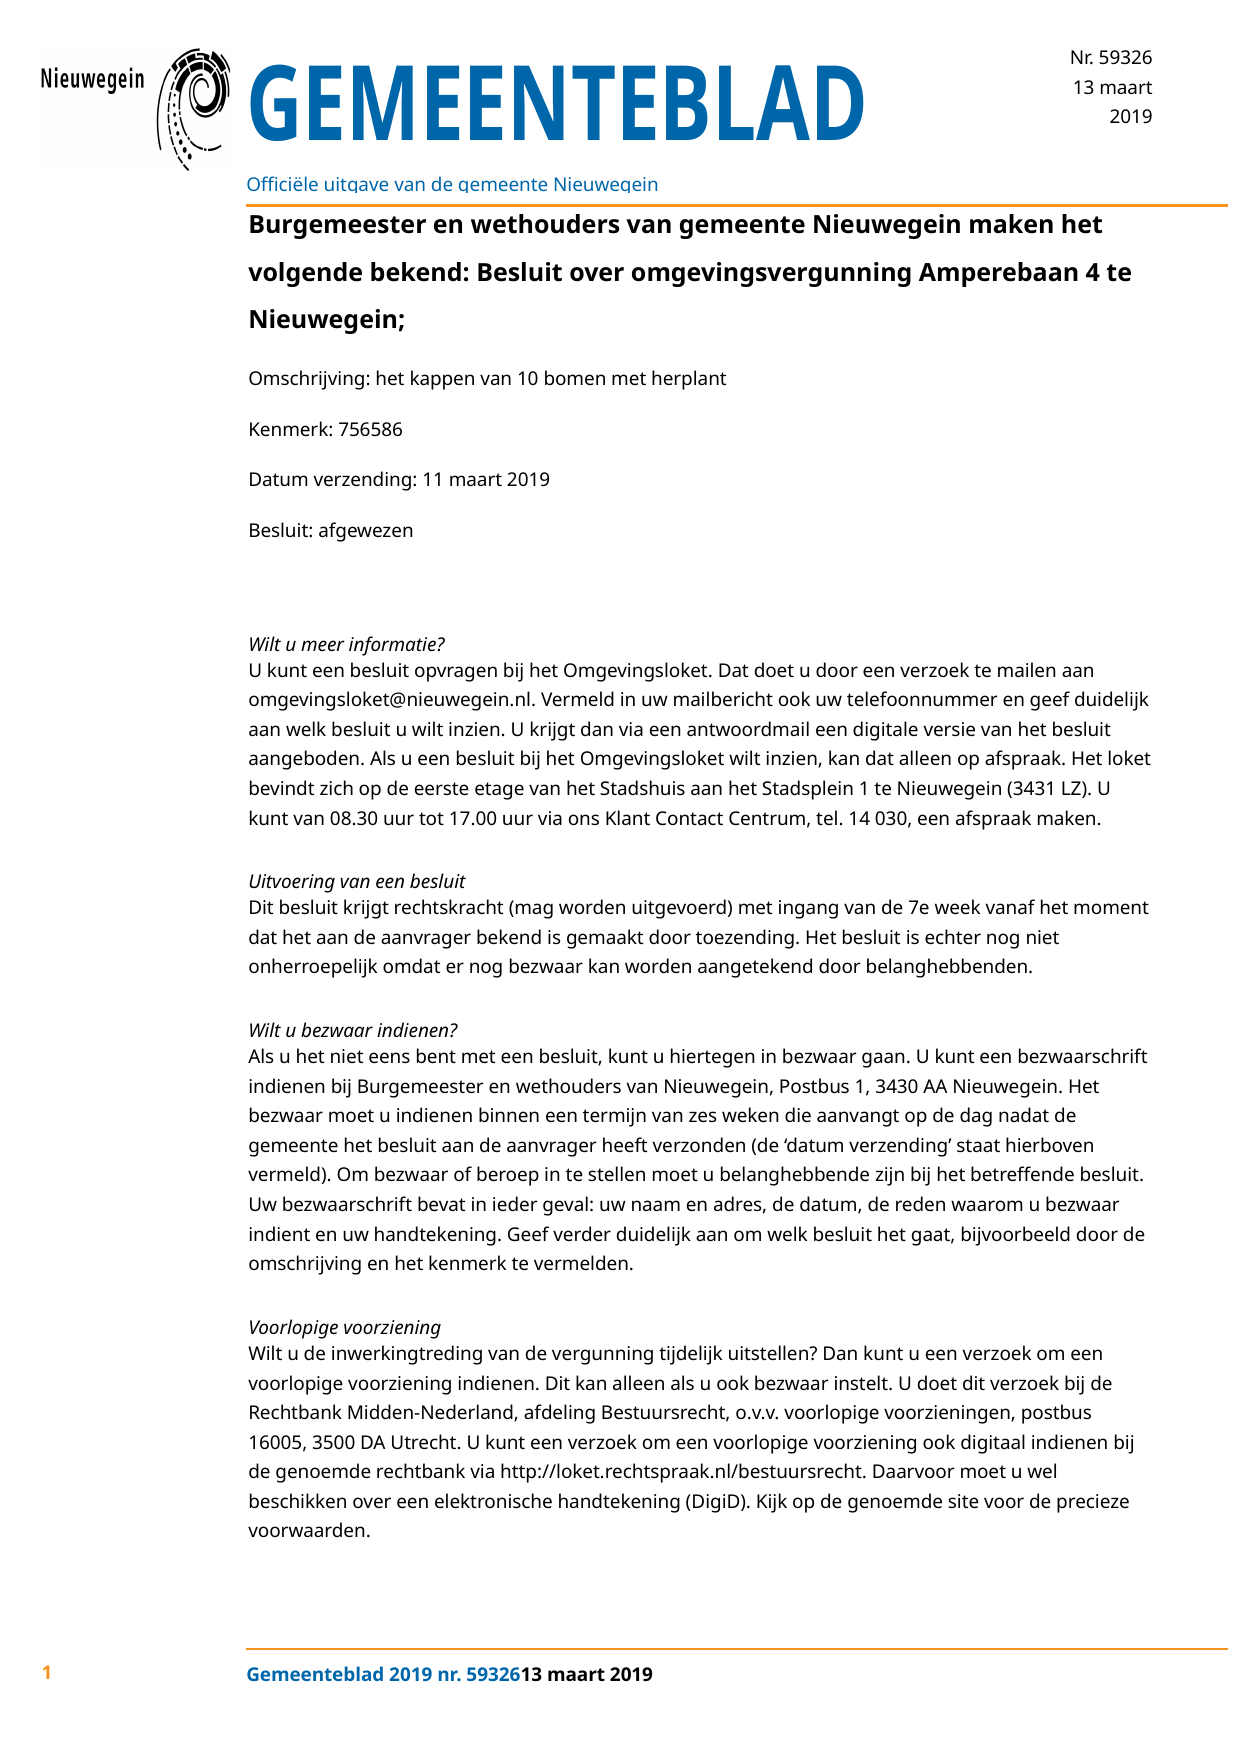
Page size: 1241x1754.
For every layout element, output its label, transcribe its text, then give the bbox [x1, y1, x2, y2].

text Uitvoering van een besluit [248, 869, 1152, 894]
text U kunt een besluit opvragen bij het Omgevingsloket. Dat doet u door een verzoek te mailen aan omgevingsloket@nieuwegein.nl. Vermeld in uw mailbericht ook uw telefoonnummer en geef duidelijk aan welk besluit u wilt inzien. U krijgt dan via een antwoordmail een digitale versie van het besluit aangeboden. Als u een besluit bij het Omgevingsloket wilt inzien, kan dat alleen op afspraak. Het loket bevindt zich op de eerste etage van het Stadshuis aan het Stadsplein 1 te Nieuwegein (3431 LZ). U kunt van 08.30 uur tot 17.00 uur via ons Klant Contact Centrum, tel. 14 030, een afspraak maken. [248, 657, 1152, 831]
picture [41, 47, 231, 172]
text Voorlopige voorziening [248, 1314, 1152, 1340]
text Omschrijving: het kappen van 10 bomen met herplant [248, 366, 1152, 391]
text Besluit: afgewezen [248, 517, 1152, 542]
text Datum verzending: 11 maart 2019 [248, 466, 1152, 492]
text Kenmerk: 756586 [248, 416, 1152, 442]
text Wilt u meer informatie? [248, 631, 1152, 657]
text Dit besluit krijgt rechtskracht (mag worden uitgevoerd) met ingang van de 7e week vanaf het moment dat het aan de aanvrager bekend is gemaakt door toezending. Het besluit is echter nog niet onherroepelijk omdat er nog bezwaar kan worden aangetekend door belanghebbenden. [248, 894, 1152, 979]
text Wilt u de inwerkingtreding van de vergunning tijdelijk uitstellen? Dan kunt u een verzoek om een voorlopige voorziening indienen. Dit kan alleen als u ook bezwaar instelt. U doet dit verzoek bij de Rechtbank Midden-Nederland, afdeling Bestuursrecht, o.v.v. voorlopige voorzieningen, postbus 16005, 3500 DA Utrecht. U kunt een verzoek om een voorlopige voorziening ook digitaal indienen bij de genoemde rechtbank via http://loket.rechtspraak.nl/bestuursrecht. Daarvoor moet u wel beschikken over een elektronische handtekening (DigiD). Kijk op de genoemde site voor de precieze voorwaarden. [248, 1340, 1152, 1543]
text Wilt u bezwaar indienen? [248, 1018, 1152, 1043]
text Burgemeester en wethouders van gemeente Nieuwegein maken het volgende bekend: Besluit over omgevingsvergunning Amperebaan 4 te Nieuwegein; [248, 207, 1152, 336]
text Als u het niet eens bent met een besluit, kunt u hiertegen in bezwaar gaan. U kunt een bezwaarschrift indienen bij Burgemeester en wethouders van Nieuwegein, Postbus 1, 3430 AA Nieuwegein. Het bezwaar moet u indienen binnen een termijn van zes weken die aanvangt op de dag nadat de gemeente het besluit aan de aanvrager heeft verzonden (de ‘datum verzending’ staat hierboven vermeld). Om bezwaar of beroep in te stellen moet u belanghebbende zijn bij het betreffende besluit. Uw bezwaarschrift bevat in ieder geval: uw naam en adres, de datum, de reden waarom u bezwaar indient en uw handtekening. Geef verder duidelijk aan om welk besluit het gaat, bijvoorbeeld door de omschrijving en het kenmerk te vermelden. [248, 1043, 1152, 1276]
